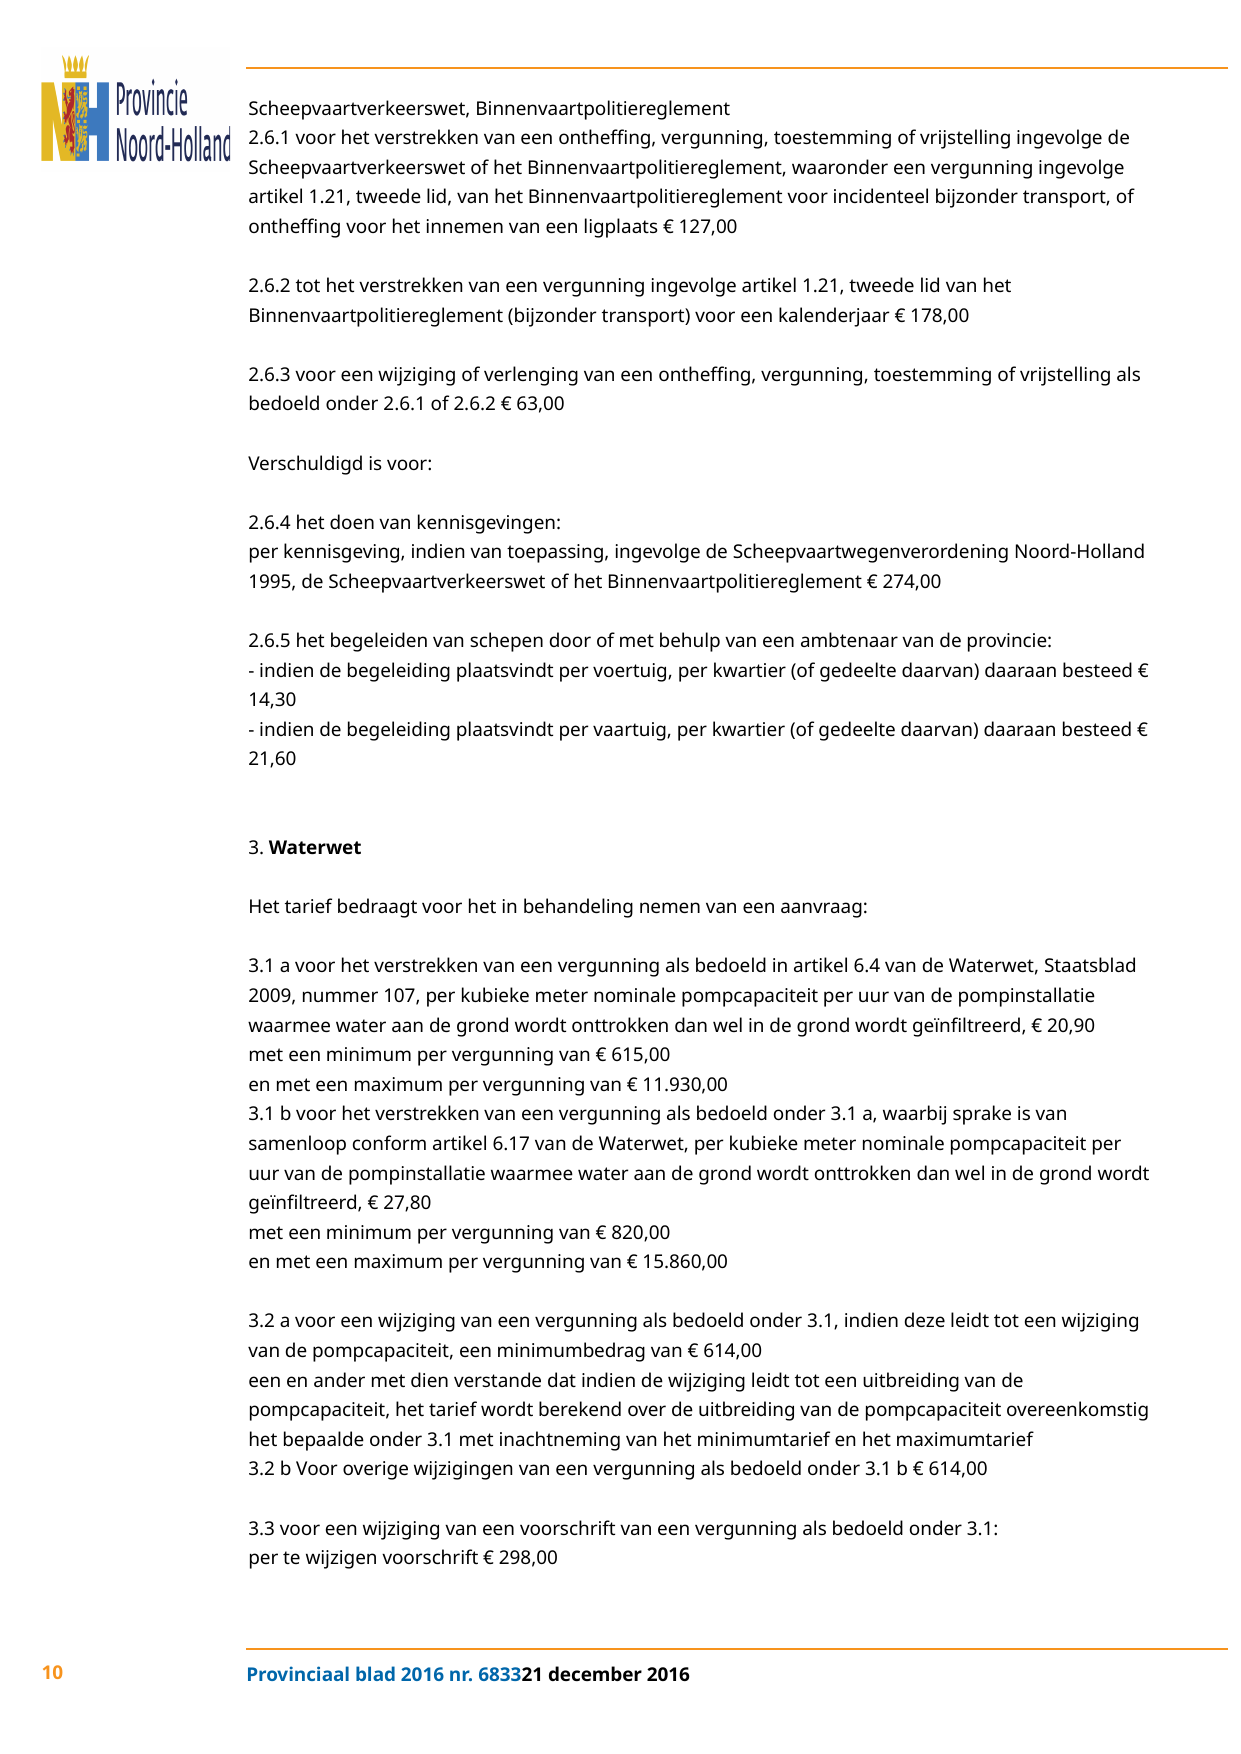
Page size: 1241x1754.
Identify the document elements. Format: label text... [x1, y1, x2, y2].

text 2.6.4 het doen van kennisgevingen: [248, 509, 1152, 535]
text 3.2 a voor een wijziging van een vergunning als bedoeld onder 3.1, indien deze leidt tot een wijziging van de pompcapaciteit, een minimumbedrag van € 614,00 [248, 1308, 1152, 1363]
text 3.1 a voor het verstrekken van een vergunning als bedoeld in artikel 6.4 van de Waterwet, Staatsblad 2009, nummer 107, per kubieke meter nominale pompcapaciteit per uur van de pompinstallatie waarmee water aan de grond wordt onttrokken dan wel in de grond wordt geïnfiltreerd, € 20,90 [248, 953, 1152, 1038]
text en met een maximum per vergunning van € 15.860,00 [248, 1248, 1152, 1274]
text - indien de begeleiding plaatsvindt per vaartuig, per kwartier (of gedeelte daarvan) daaraan besteed € 21,60 [248, 716, 1152, 771]
text - indien de begeleiding plaatsvindt per voertuig, per kwartier (of gedeelte daarvan) daaraan besteed € 14,30 [248, 657, 1152, 712]
text met een minimum per vergunning van € 820,00 [248, 1219, 1152, 1245]
text per te wijzigen voorschrift € 298,00 [248, 1544, 1152, 1570]
text per kennisgeving, indien van toepassing, ingevolge de Scheepvaartwegenverordening Noord-Holland 1995, de Scheepvaartverkeerswet of het Binnenvaartpolitiereglement € 274,00 [248, 538, 1152, 594]
text Het tarief bedraagt voor het in behandeling nemen van een aanvraag: [248, 893, 1152, 919]
text 3.2 b Voor overige wijzigingen van een vergunning als bedoeld onder 3.1 b € 614,00 [248, 1456, 1152, 1481]
text 2.6.3 voor een wijziging of verlenging van een ontheffing, vergunning, toestemming of vrijstelling als bedoeld onder 2.6.1 of 2.6.2 € 63,00 [248, 361, 1152, 416]
text Verschuldigd is voor: [248, 450, 1152, 476]
text 2.6.2 tot het verstrekken van een vergunning ingevolge artikel 1.21, tweede lid van het Binnenvaartpolitiereglement (bijzonder transport) voor een kalenderjaar € 178,00 [248, 272, 1152, 328]
text Scheepvaartverkeerswet, Binnenvaartpolitiereglement [248, 95, 1152, 121]
text en met een maximum per vergunning van € 11.930,00 [248, 1071, 1152, 1097]
picture [41, 47, 231, 172]
text 2.6.1 voor het verstrekken van een ontheffing, vergunning, toestemming of vrijstelling ingevolge de Scheepvaartverkeerswet of het Binnenvaartpolitiereglement, waaronder een vergunning ingevolge artikel 1.21, tweede lid, van het Binnenvaartpolitiereglement voor incidenteel bijzonder transport, of ontheffing voor het innemen van een ligplaats € 127,00 [248, 124, 1152, 239]
text 2.6.5 het begeleiden van schepen door of met behulp van een ambtenaar van de provincie: [248, 627, 1152, 653]
text met een minimum per vergunning van € 615,00 [248, 1041, 1152, 1067]
text 3. Waterwet [248, 834, 1152, 860]
text een en ander met dien verstande dat indien de wijziging leidt tot een uitbreiding van de pompcapaciteit, het tarief wordt berekend over de uitbreiding van de pompcapaciteit overeenkomstig het bepaalde onder 3.1 met inachtneming van het minimumtarief en het maximumtarief [248, 1367, 1152, 1452]
text 3.3 voor een wijziging van een voorschrift van een vergunning als bedoeld onder 3.1: [248, 1515, 1152, 1541]
text 3.1 b voor het verstrekken van een vergunning als bedoeld onder 3.1 a, waarbij sprake is van samenloop conform artikel 6.17 van de Waterwet, per kubieke meter nominale pompcapaciteit per uur van de pompinstallatie waarmee water aan de grond wordt onttrokken dan wel in de grond wordt geïnfiltreerd, € 27,80 [248, 1101, 1152, 1215]
